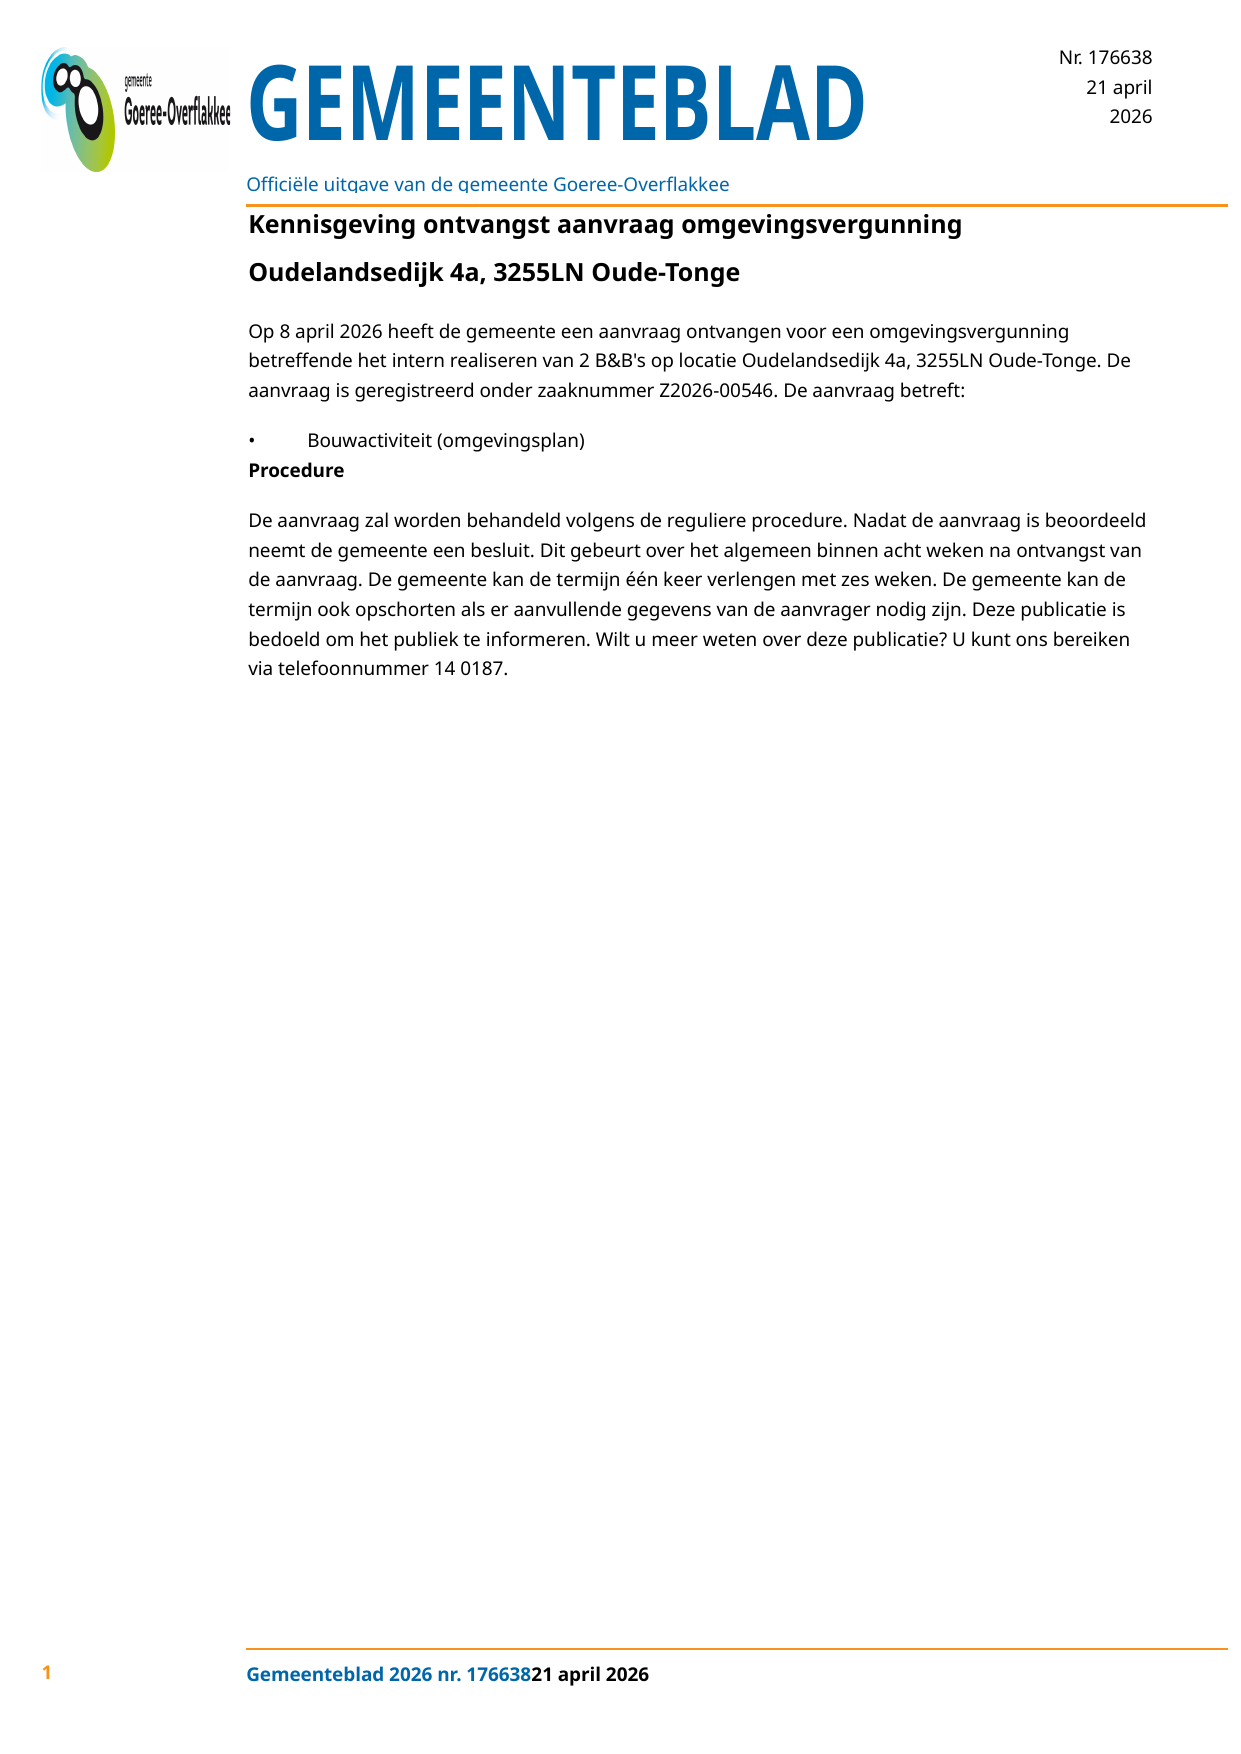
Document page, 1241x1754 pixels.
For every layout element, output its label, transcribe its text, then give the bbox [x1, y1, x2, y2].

text De aanvraag zal worden behandeld volgens de reguliere procedure. Nadat de aanvraag is beoordeeld neemt de gemeente een besluit. Dit gebeurt over het algemeen binnen acht weken na ontvangst van de aanvraag. De gemeente kan de termijn één keer verlengen met zes weken. De gemeente kan de termijn ook opschorten als er aanvullende gegevens van de aanvrager nodig zijn. Deze publicatie is bedoeld om het publiek te informeren. Wilt u meer weten over deze publicatie? U kunt ons bereiken via telefoonnummer 14 0187. [248, 507, 1152, 681]
text Procedure [248, 457, 1152, 483]
list Bouwactiviteit (omgevingsplan) [248, 427, 1152, 453]
text Kennisgeving ontvangst aanvraag omgevingsvergunning Oudelandsedijk 4a, 3255LN Oude-Tonge [248, 207, 1152, 288]
picture [41, 47, 231, 172]
text Op 8 april 2026 heeft de gemeente een aanvraag ontvangen voor een omgevingsvergunning betreffende het intern realiseren van 2 B&B's op locatie Oudelandsedijk 4a, 3255LN Oude-Tonge. De aanvraag is geregistreerd onder zaaknummer Z2026-00546. De aanvraag betreft: [248, 318, 1152, 403]
